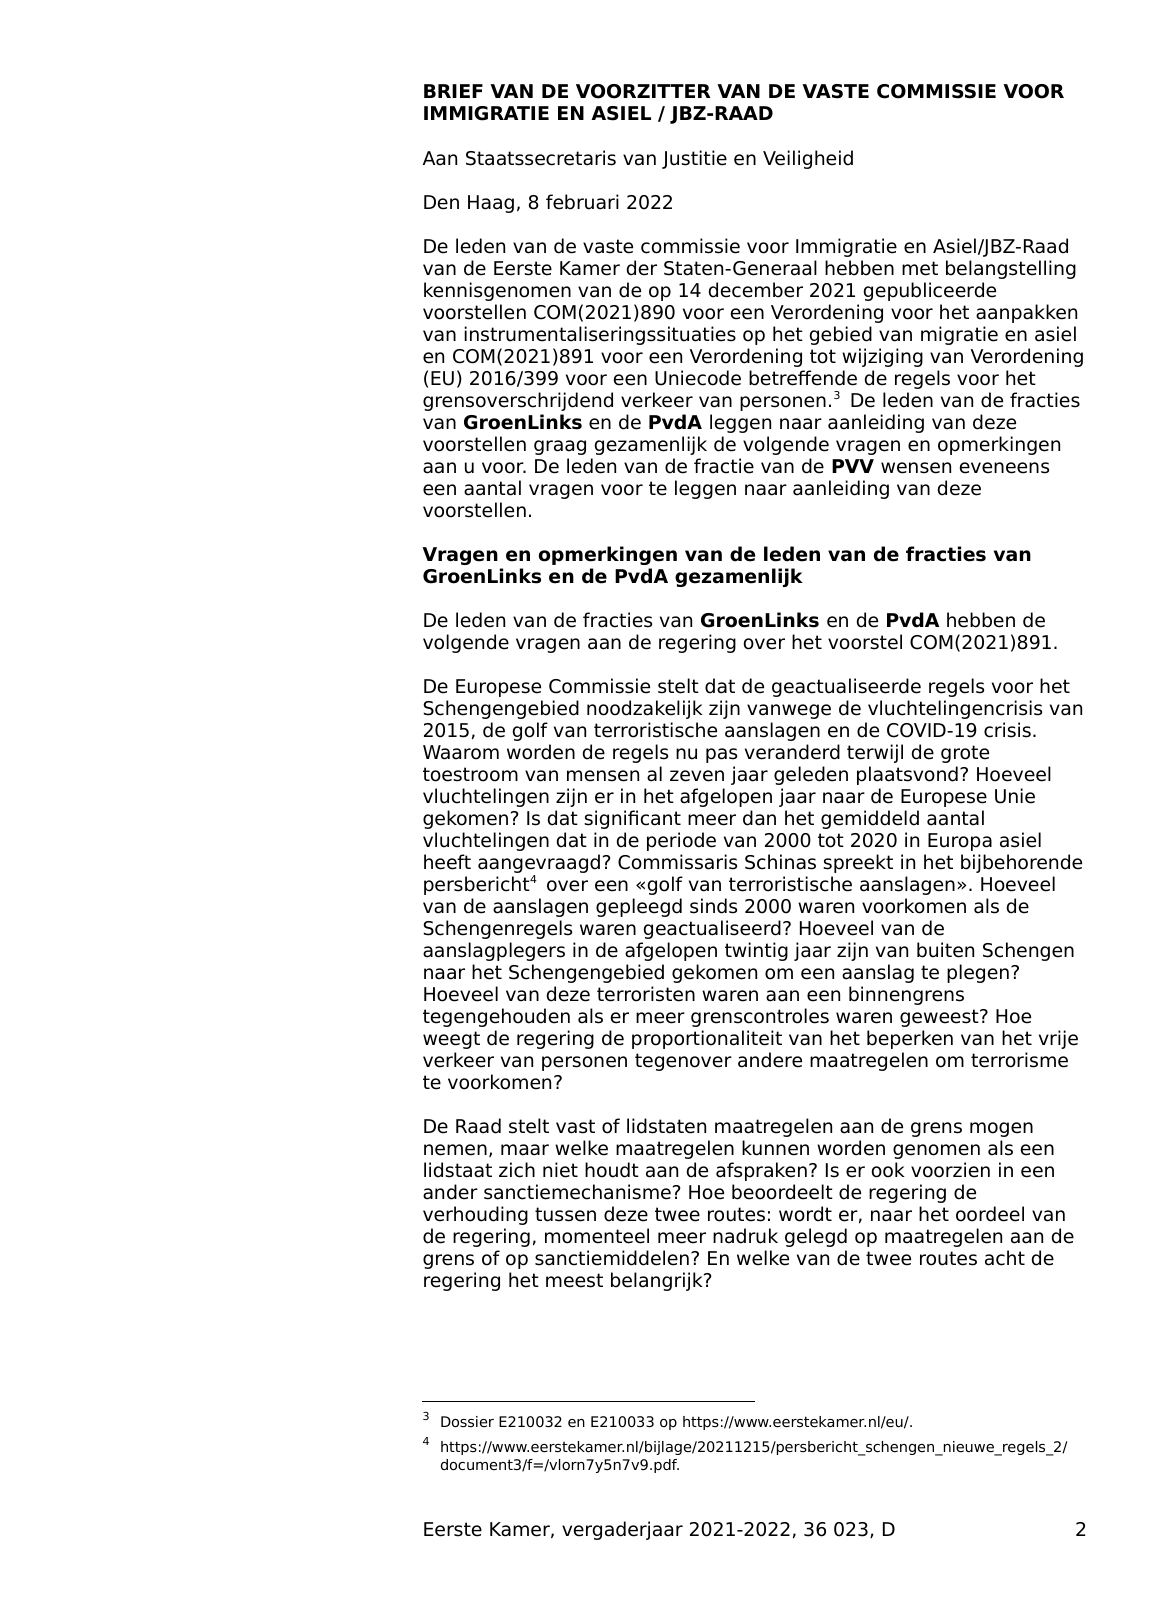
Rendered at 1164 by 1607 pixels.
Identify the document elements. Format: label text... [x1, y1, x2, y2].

text https://www.eerstekamer.nl/bijlage/20211215/persbericht_schengen_nieuwe_regels_2/document3/f=/vlorn7y5n7v9.pdf. [422, 1435, 1087, 1474]
subtitle BRIEF VAN DE VOORZITTER VAN DE VASTE COMMISSIE VOOR IMMIGRATIE EN ASIEL / JBZ-RAAD [422, 81, 1087, 125]
text De Raad stelt vast of lidstaten maatregelen aan de grens mogen nemen, maar welke maatregelen kunnen worden genomen als een lidstaat zich niet houdt aan de afspraken? Is er ook voorzien in een ander sanctiemechanisme? Hoe beoordeelt de regering de verhouding tussen deze twee routes: wordt er, naar het oordeel van de regering, momenteel meer nadruk gelegd op maatregelen aan de grens of op sanctiemiddelen? En welke van de twee routes acht de regering het meest belangrijk? [422, 1116, 1087, 1292]
text De leden van de fracties van GroenLinks en de PvdA hebben de volgende vragen aan de regering over het voorstel COM(2021)891. [422, 610, 1087, 654]
text Aan Staatssecretaris van Justitie en Veiligheid [422, 147, 1087, 169]
text De leden van de vaste commissie voor Immigratie en Asiel/JBZ-Raad van de Eerste Kamer der Staten-Generaal hebben met belangstelling kennisgenomen van de op 14 december 2021 gepubliceerde voorstellen COM(2021)890 voor een Verordening voor het aanpakken van instrumentaliseringssituaties op het gebied van migratie en asiel en COM(2021)891 voor een Verordening tot wijziging van Verordening (EU) 2016/399 voor een Uniecode betreffende de regels voor het grensoverschrijdend verkeer van personen. De leden van de fracties van GroenLinks en de PvdA leggen naar aanleiding van deze voorstellen graag gezamenlijk de volgende vragen en opmerkingen aan u voor. De leden van de fractie van de PVV wensen eveneens een aantal vragen voor te leggen naar aanleiding van deze voorstellen. [422, 236, 1087, 521]
subtitle Vragen en opmerkingen van de leden van de fracties van GroenLinks en de PvdA gezamenlijk [422, 544, 1087, 588]
text Dossier E210032 en E210033 op https://www.eerstekamer.nl/eu/. [422, 1410, 1087, 1432]
text Den Haag, 8 februari 2022 [422, 192, 1087, 213]
text De Europese Commissie stelt dat de geactualiseerde regels voor het Schengengebied noodzakelijk zijn vanwege de vluchtelingencrisis van 2015, de golf van terroristische aanslagen en de COVID-19 crisis. Waarom worden de regels nu pas veranderd terwijl de grote toestroom van mensen al zeven jaar geleden plaatsvond? Hoeveel vluchtelingen zijn er in het afgelopen jaar naar de Europese Unie gekomen? Is dat significant meer dan het gemiddeld aantal vluchtelingen dat in de periode van 2000 tot 2020 in Europa asiel heeft aangevraagd? Commissaris Schinas spreekt in het bijbehorende persbericht over een «golf van terroristische aanslagen». Hoeveel van de aanslagen gepleegd sinds 2000 waren voorkomen als de Schengenregels waren geactualiseerd? Hoeveel van de aanslagplegers in de afgelopen twintig jaar zijn van buiten Schengen naar het Schengengebied gekomen om een aanslag te plegen? Hoeveel van deze terroristen waren aan een binnengrens tegengehouden als er meer grenscontroles waren geweest? Hoe weegt de regering de proportionaliteit van het beperken van het vrije verkeer van personen tegenover andere maatregelen om terrorisme te voorkomen? [422, 676, 1087, 1093]
